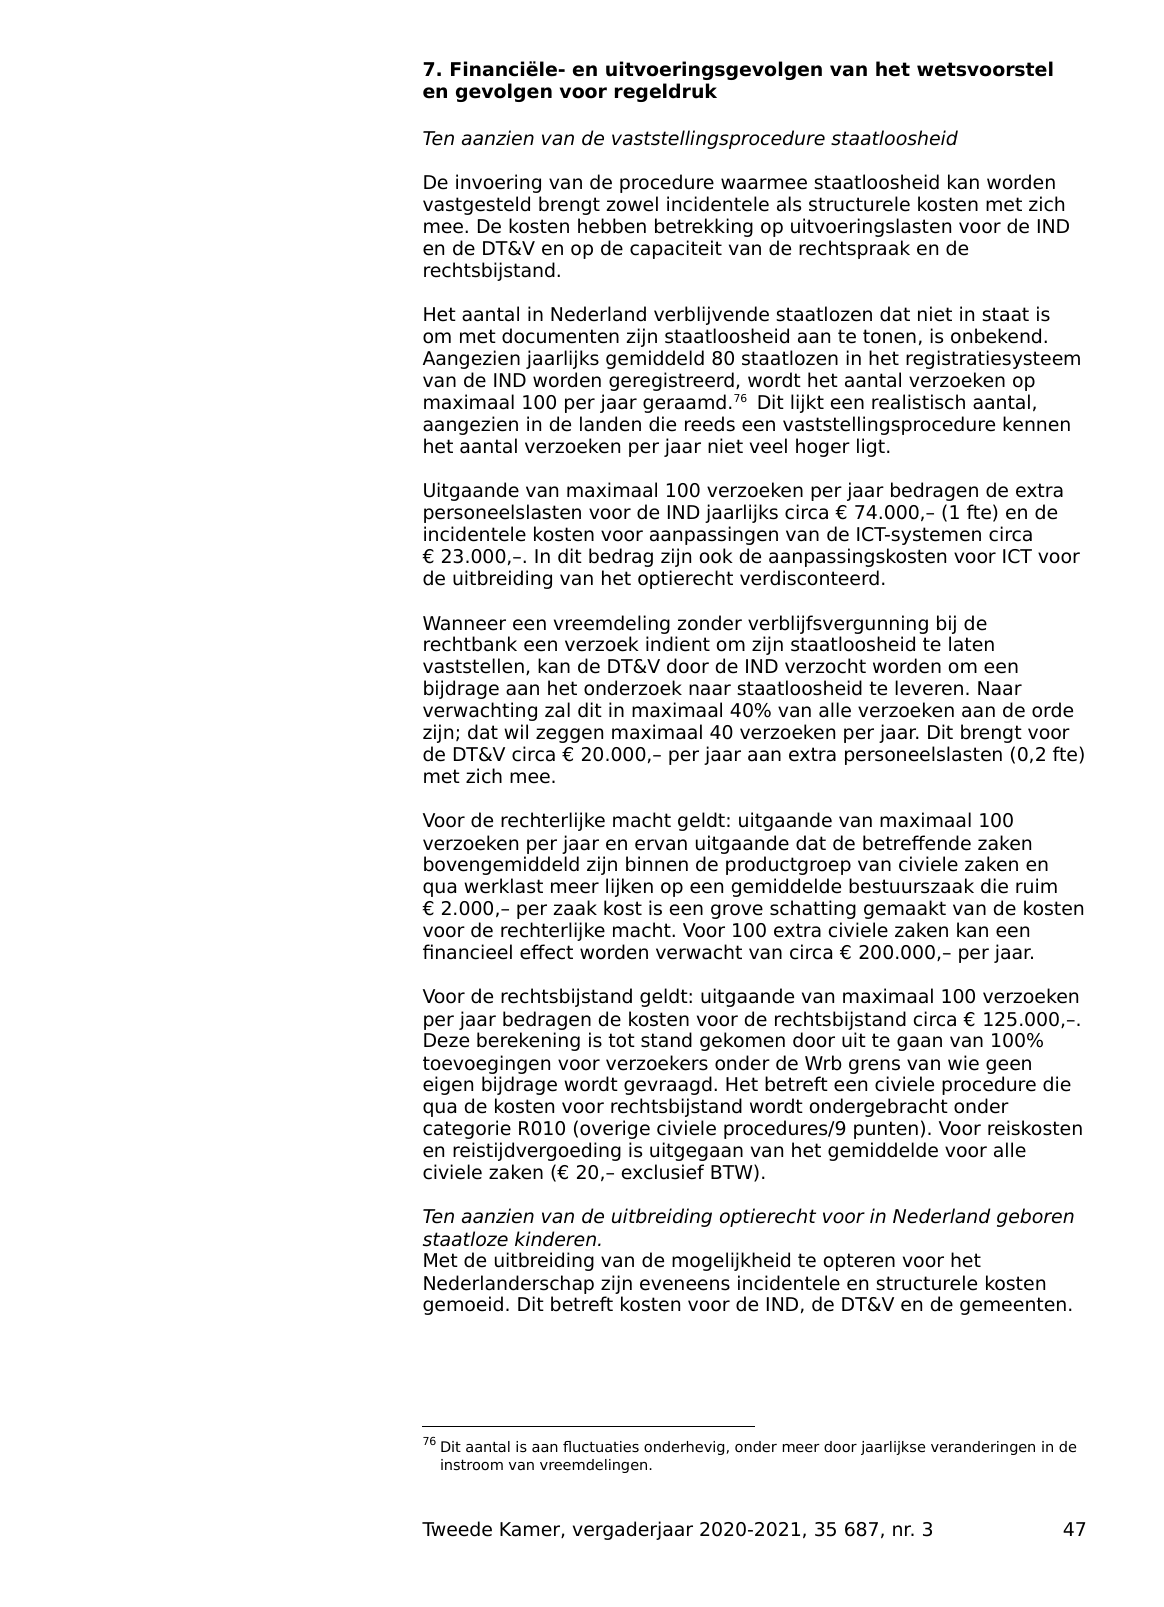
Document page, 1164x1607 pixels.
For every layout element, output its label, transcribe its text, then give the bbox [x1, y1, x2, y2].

text De invoering van de procedure waarmee staatloosheid kan worden vastgesteld brengt zowel incidentele als structurele kosten met zich mee. De kosten hebben betrekking op uitvoeringslasten voor de IND en de DT&V en op de capaciteit van de rechtspraak en de rechtsbijstand. [422, 172, 1087, 282]
text Het aantal in Nederland verblijvende staatlozen dat niet in staat is om met documenten zijn staatloosheid aan te tonen, is onbekend. Aangezien jaarlijks gemiddeld 80 staatlozen in het registratiesysteem van de IND worden geregistreerd, wordt het aantal verzoeken op maximaal 100 per jaar geraamd. Dit lijkt een realistisch aantal, aangezien in de landen die reeds een vaststellingsprocedure kennen het aantal verzoeken per jaar niet veel hoger ligt. [422, 304, 1087, 458]
text Uitgaande van maximaal 100 verzoeken per jaar bedragen de extra personeelslasten voor de IND jaarlijks circa € 74.000,– (1 fte) en de incidentele kosten voor aanpassingen van de ICT-systemen circa € 23.000,–. In dit bedrag zijn ook de aanpassingskosten voor ICT voor de uitbreiding van het optierecht verdisconteerd. [422, 480, 1087, 590]
text Wanneer een vreemdeling zonder verblijfsvergunning bij de rechtbank een verzoek indient om zijn staatloosheid te laten vaststellen, kan de DT&V door de IND verzocht worden om een bijdrage aan het onderzoek naar staatloosheid te leveren. Naar verwachting zal dit in maximaal 40% van alle verzoeken aan de orde zijn; dat wil zeggen maximaal 40 verzoeken per jaar. Dit brengt voor de DT&V circa € 20.000,– per jaar aan extra personeelslasten (0,2 fte) met zich mee. [422, 612, 1087, 788]
text Met de uitbreiding van de mogelijkheid te opteren voor het Nederlanderschap zijn eveneens incidentele en structurele kosten gemoeid. Dit betreft kosten voor de IND, de DT&V en de gemeenten. [422, 1250, 1087, 1316]
subtitle 7. Financiële- en uitvoeringsgevolgen van het wetsvoorstel en gevolgen voor regeldruk [422, 59, 1087, 103]
text Voor de rechterlijke macht geldt: uitgaande van maximaal 100 verzoeken per jaar en ervan uitgaande dat de betreffende zaken bovengemiddeld zijn binnen de productgroep van civiele zaken en qua werklast meer lijken op een gemiddelde bestuurszaak die ruim € 2.000,– per zaak kost is een grove schatting gemaakt van de kosten voor de rechterlijke macht. Voor 100 extra civiele zaken kan een financieel effect worden verwacht van circa € 200.000,– per jaar. [422, 810, 1087, 964]
text Dit aantal is aan fluctuaties onderhevig, onder meer door jaarlijkse veranderingen in de instroom van vreemdelingen. [422, 1435, 1087, 1474]
text Voor de rechtsbijstand geldt: uitgaande van maximaal 100 verzoeken per jaar bedragen de kosten voor de rechtsbijstand circa € 125.000,–. Deze berekening is tot stand gekomen door uit te gaan van 100% toevoegingen voor verzoekers onder de Wrb grens van wie geen eigen bijdrage wordt gevraagd. Het betreft een civiele procedure die qua de kosten voor rechtsbijstand wordt ondergebracht onder categorie R010 (overige civiele procedures/9 punten). Voor reiskosten en reistijdvergoeding is uitgegaan van het gemiddelde voor alle civiele zaken (€ 20,– exclusief BTW). [422, 986, 1087, 1184]
text Ten aanzien van de uitbreiding optierecht voor in Nederland geboren staatloze kinderen. [422, 1206, 1087, 1250]
subtitle Ten aanzien van de vaststellingsprocedure staatloosheid [422, 128, 1087, 150]
